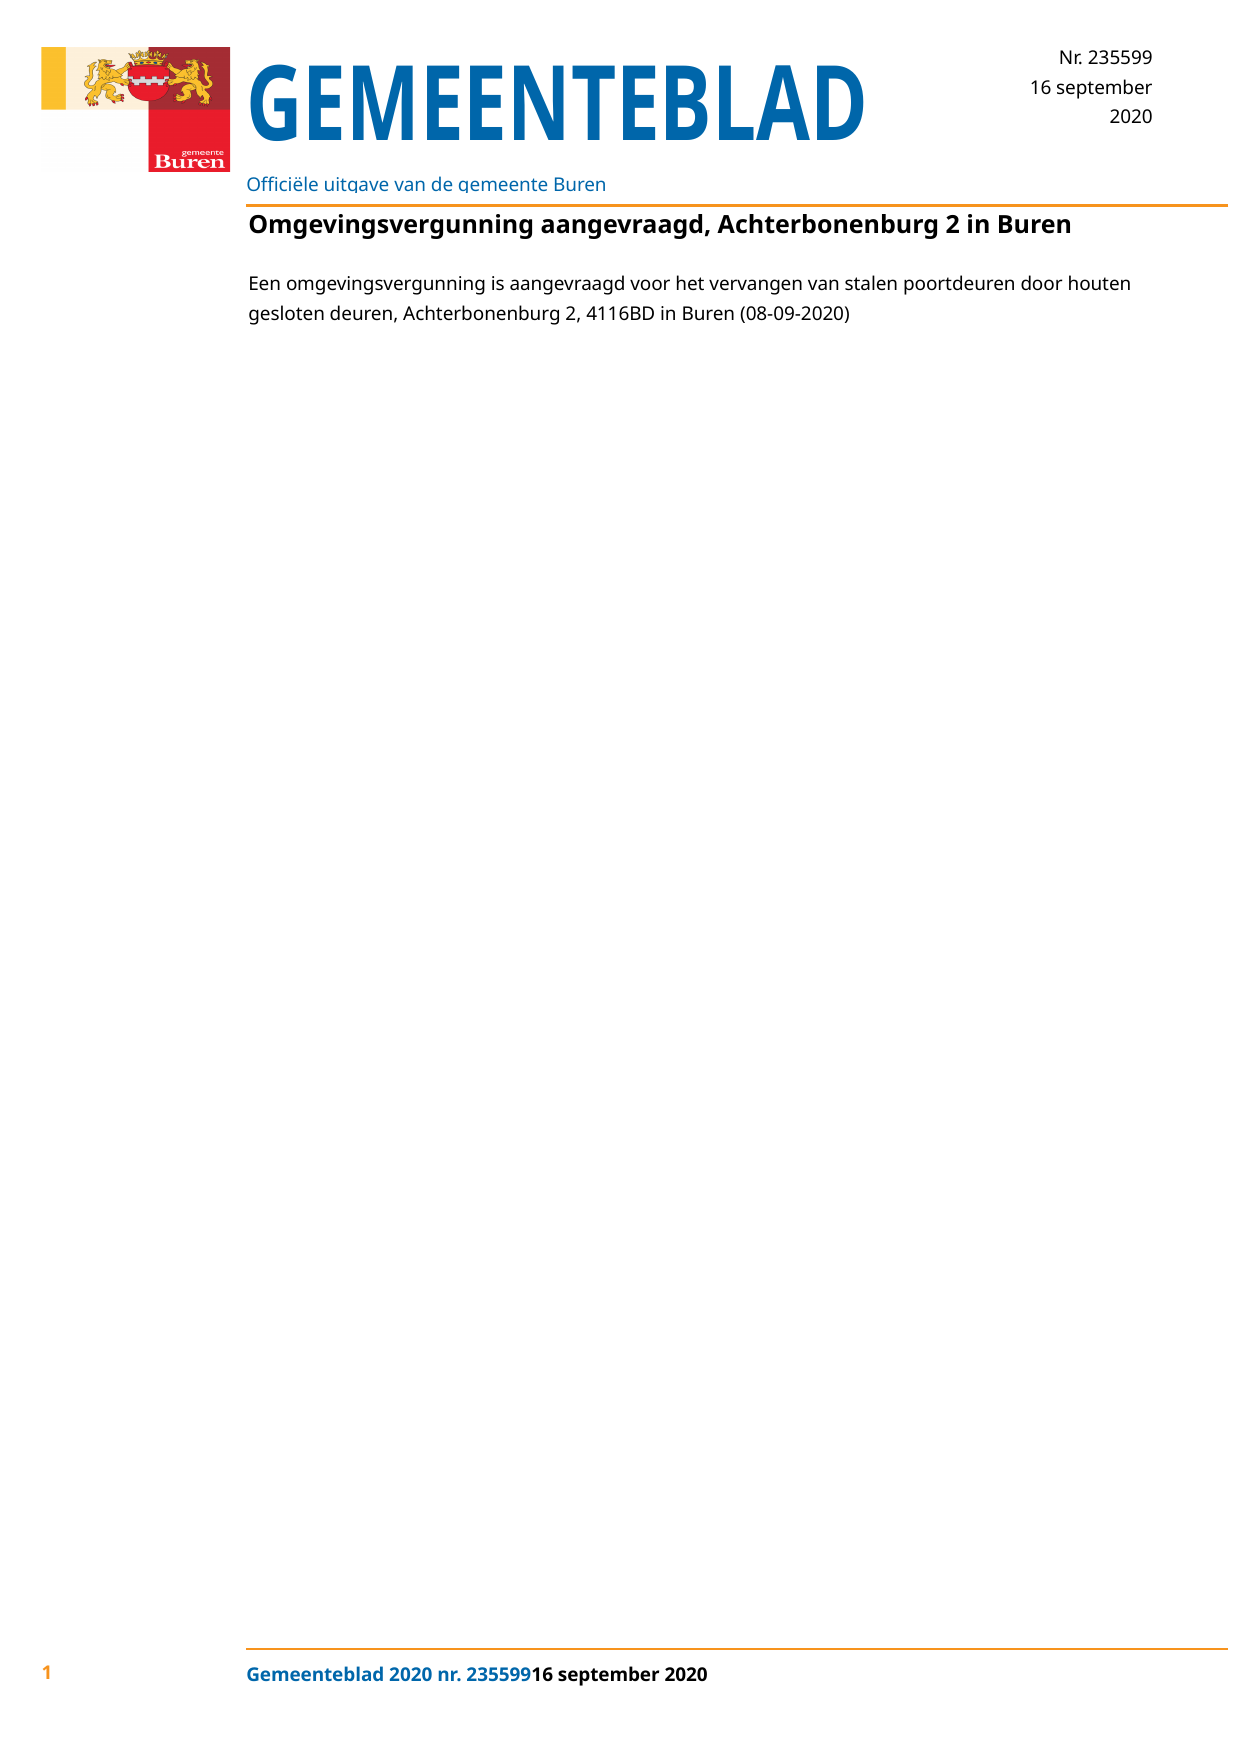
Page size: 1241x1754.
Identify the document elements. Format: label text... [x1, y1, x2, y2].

text Omgevingsvergunning aangevraagd, Achterbonenburg 2 in Buren [248, 207, 1152, 241]
text Een omgevingsvergunning is aangevraagd voor het vervangen van stalen poortdeuren door houten gesloten deuren, Achterbonenburg 2, 4116BD in Buren (08-09-2020) [248, 270, 1152, 326]
picture [41, 47, 231, 172]
